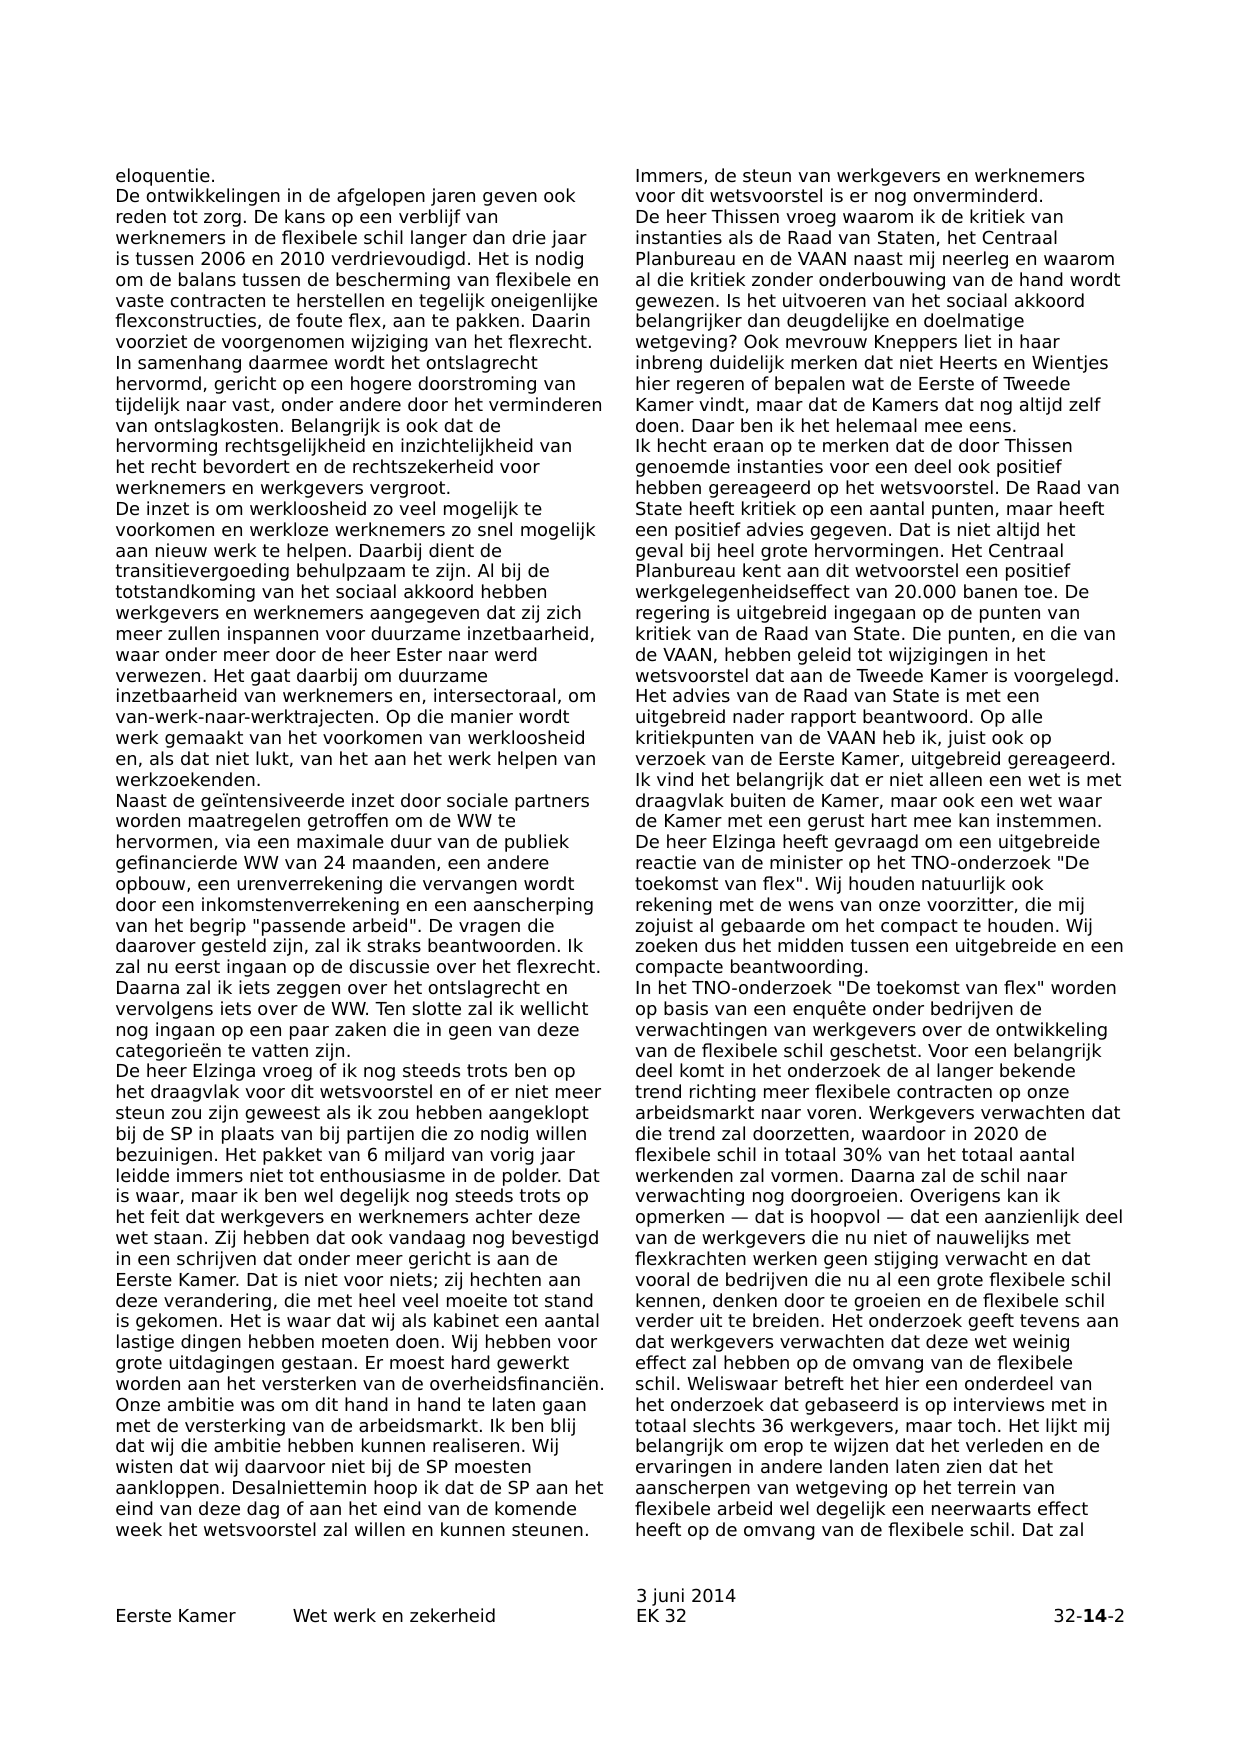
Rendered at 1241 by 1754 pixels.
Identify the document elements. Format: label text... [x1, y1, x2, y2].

text In het TNO-onderzoek "De toekomst van flex" worden op basis van een enquête onder bedrijven de verwachtingen van werkgevers over de ontwikkeling van de flexibele schil geschetst. Voor een belangrijk deel komt in het onderzoek de al langer bekende trend richting meer flexibele contracten op onze arbeidsmarkt naar voren. Werkgevers verwachten dat die trend zal doorzetten, waardoor in 2020 de flexibele schil in totaal 30% van het totaal aantal werkenden zal vormen. Daarna zal de schil naar verwachting nog doorgroeien. Overigens kan ik opmerken — dat is hoopvol — dat een aanzienlijk deel van de werkgevers die nu niet of nauwelijks met flexkrachten werken geen stijging verwacht en dat vooral de bedrijven die nu al een grote flexibele schil kennen, denken door te groeien en de flexibele schil verder uit te breiden. Het onderzoek geeft tevens aan dat werkgevers verwachten dat deze wet weinig effect zal hebben op de omvang van de flexibele schil. Weliswaar betreft het hier een onderdeel van het onderzoek dat gebaseerd is op interviews met in totaal slechts 36 werkgevers, maar toch. Het lijkt mij belangrijk om erop te wijzen dat het verleden en de ervaringen in andere landen laten zien dat het aanscherpen van wetgeving op het terrein van flexibele arbeid wel degelijk een neerwaarts effect heeft op de omvang van de flexibele schil. Dat zal [635, 978, 1125, 1540]
text De heer Elzinga heeft gevraagd om een uitgebreide reactie van de minister op het TNO-onderzoek "De toekomst van flex". Wij houden natuurlijk ook rekening met de wens van onze voorzitter, die mij zojuist al gebaarde om het compact te houden. Wij zoeken dus het midden tussen een uitgebreide en een compacte beantwoording. [635, 832, 1125, 978]
text Ik hecht eraan op te merken dat de door Thissen genoemde instanties voor een deel ook positief hebben gereageerd op het wetsvoorstel. De Raad van State heeft kritiek op een aantal punten, maar heeft een positief advies gegeven. Dat is niet altijd het geval bij heel grote hervormingen. Het Centraal Planbureau kent aan dit wetvoorstel een positief werkgelegenheidseffect van 20.000 banen toe. De regering is uitgebreid ingegaan op de punten van kritiek van de Raad van State. Die punten, en die van de VAAN, hebben geleid tot wijzigingen in het wetsvoorstel dat aan de Tweede Kamer is voorgelegd. Het advies van de Raad van State is met een uitgebreid nader rapport beantwoord. Op alle kritiekpunten van de VAAN heb ik, juist ook op verzoek van de Eerste Kamer, uitgebreid gereageerd. Ik vind het belangrijk dat er niet alleen een wet is met draagvlak buiten de Kamer, maar ook een wet waar de Kamer met een gerust hart mee kan instemmen. [635, 436, 1125, 832]
text De ontwikkelingen in de afgelopen jaren geven ook reden tot zorg. De kans op een verblijf van werknemers in de flexibele schil langer dan drie jaar is tussen 2006 en 2010 verdrievoudigd. Het is nodig om de balans tussen de bescherming van flexibele en vaste contracten te herstellen en tegelijk oneigenlijke flexconstructies, de foute flex, aan te pakken. Daarin voorziet de voorgenomen wijziging van het flexrecht. In samenhang daarmee wordt het ontslagrecht hervormd, gericht op een hogere doorstroming van tijdelijk naar vast, onder andere door het verminderen van ontslagkosten. Belangrijk is ook dat de hervorming rechtsgelijkheid en inzichtelijkheid van het recht bevordert en de rechtszekerheid voor werknemers en werkgevers vergroot. [115, 186, 605, 499]
text De heer Elzinga vroeg of ik nog steeds trots ben op het draagvlak voor dit wetsvoorstel en of er niet meer steun zou zijn geweest als ik zou hebben aangeklopt bij de SP in plaats van bij partijen die zo nodig willen bezuinigen. Het pakket van 6 miljard van vorig jaar leidde immers niet tot enthousiasme in de polder. Dat is waar, maar ik ben wel degelijk nog steeds trots op het feit dat werkgevers en werknemers achter deze wet staan. Zij hebben dat ook vandaag nog bevestigd in een schrijven dat onder meer gericht is aan de Eerste Kamer. Dat is niet voor niets; zij hechten aan deze verandering, die met heel veel moeite tot stand is gekomen. Het is waar dat wij als kabinet een aantal lastige dingen hebben moeten doen. Wij hebben voor grote uitdagingen gestaan. Er moest hard gewerkt worden aan het versterken van de overheidsfinanciën. Onze ambitie was om dit hand in hand te laten gaan met de versterking van de arbeidsmarkt. Ik ben blij dat wij die ambitie hebben kunnen realiseren. Wij wisten dat wij daarvoor niet bij de SP moesten aankloppen. Desalniettemin hoop ik dat de SP aan het eind van deze dag of aan het eind van de komende week het wetsvoorstel zal willen en kunnen steunen. [115, 1061, 605, 1540]
text Naast de geïntensiveerde inzet door sociale partners worden maatregelen getroffen om de WW te hervormen, via een maximale duur van de publiek gefinancierde WW van 24 maanden, een andere opbouw, een urenverrekening die vervangen wordt door een inkomstenverrekening en een aanscherping van het begrip "passende arbeid". De vragen die daarover gesteld zijn, zal ik straks beantwoorden. Ik zal nu eerst ingaan op de discussie over het flexrecht. Daarna zal ik iets zeggen over het ontslagrecht en vervolgens iets over de WW. Ten slotte zal ik wellicht nog ingaan op een paar zaken die in geen van deze categorieën te vatten zijn. [115, 790, 605, 1061]
text Immers, de steun van werkgevers en werknemers voor dit wetsvoorstel is er nog onverminderd. [635, 165, 1125, 207]
text De inzet is om werkloosheid zo veel mogelijk te voorkomen en werkloze werknemers zo snel mogelijk aan nieuw werk te helpen. Daarbij dient de transitievergoeding behulpzaam te zijn. Al bij de totstandkoming van het sociaal akkoord hebben werkgevers en werknemers aangegeven dat zij zich meer zullen inspannen voor duurzame inzetbaarheid, waar onder meer door de heer Ester naar werd verwezen. Het gaat daarbij om duurzame inzetbaarheid van werknemers en, intersectoraal, om van-werk-naar-werktrajecten. Op die manier wordt werk gemaakt van het voorkomen van werkloosheid en, als dat niet lukt, van het aan het werk helpen van werkzoekenden. [115, 499, 605, 790]
text eloquentie. [115, 165, 605, 186]
text De heer Thissen vroeg waarom ik de kritiek van instanties als de Raad van Staten, het Centraal Planbureau en de VAAN naast mij neerleg en waarom al die kritiek zonder onderbouwing van de hand wordt gewezen. Is het uitvoeren van het sociaal akkoord belangrijker dan deugdelijke en doelmatige wetgeving? Ook mevrouw Kneppers liet in haar inbreng duidelijk merken dat niet Heerts en Wientjes hier regeren of bepalen wat de Eerste of Tweede Kamer vindt, maar dat de Kamers dat nog altijd zelf doen. Daar ben ik het helemaal mee eens. [635, 207, 1125, 436]
